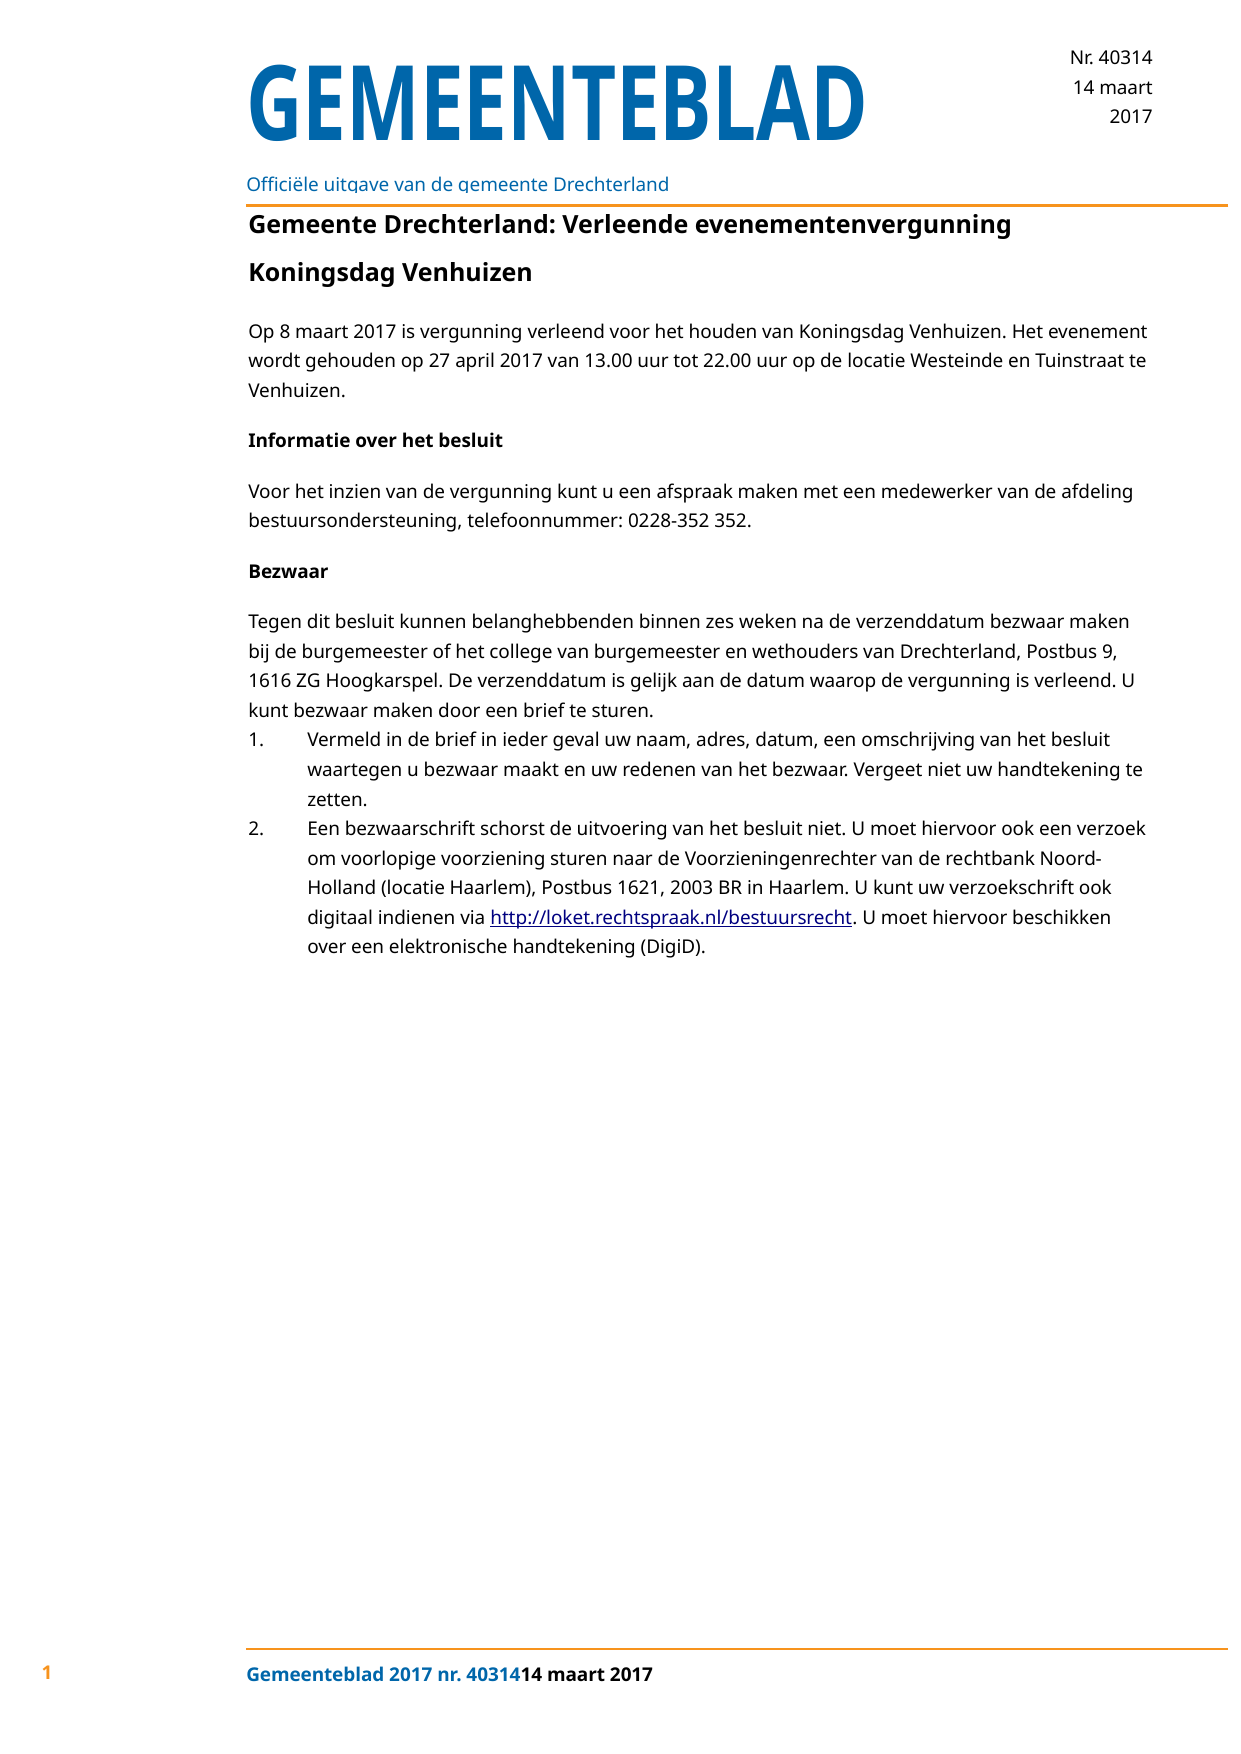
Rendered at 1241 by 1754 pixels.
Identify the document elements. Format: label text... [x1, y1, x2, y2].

text Bezwaar [248, 558, 1152, 584]
text Gemeente Drechterland: Verleende evenementenvergunning Koningsdag Venhuizen [248, 207, 1152, 288]
text Op 8 maart 2017 is vergunning verleend voor het houden van Koningsdag Venhuizen. Het evenement wordt gehouden op 27 april 2017 van 13.00 uur tot 22.00 uur op de locatie Westeinde en Tuinstraat te Venhuizen. [248, 318, 1152, 403]
list Een bezwaarschrift schorst de uitvoering van het besluit niet. U moet hiervoor ook een verzoek om voorlopige voorziening sturen naar de Voorzieningenrechter van de rechtbank Noord-Holland (locatie Haarlem), Postbus 1621, 2003 BR in Haarlem. U kunt uw verzoekschrift ook digitaal indienen via http://loket.rechtspraak.nl/bestuursrecht. U moet hiervoor beschikken over een elektronische handtekening (DigiD). [248, 815, 1152, 959]
text Voor het inzien van de vergunning kunt u een afspraak maken met een medewerker van de afdeling bestuursondersteuning, telefoonnummer: 0228-352 352. [248, 478, 1152, 533]
list Vermeld in de brief in ieder geval uw naam, adres, datum, een omschrijving van het besluit waartegen u bezwaar maakt en uw redenen van het bezwaar. Vergeet niet uw handtekening te zetten. [248, 727, 1152, 812]
text Informatie over het besluit [248, 427, 1152, 453]
picture [41, 47, 231, 172]
text Tegen dit besluit kunnen belanghebbenden binnen zes weken na de verzenddatum bezwaar maken bij de burgemeester of het college van burgemeester en wethouders van Drechterland, Postbus 9, 1616 ZG Hoogkarspel. De verzenddatum is gelijk aan de datum waarop de vergunning is verleend. U kunt bezwaar maken door een brief te sturen. [248, 608, 1152, 723]
